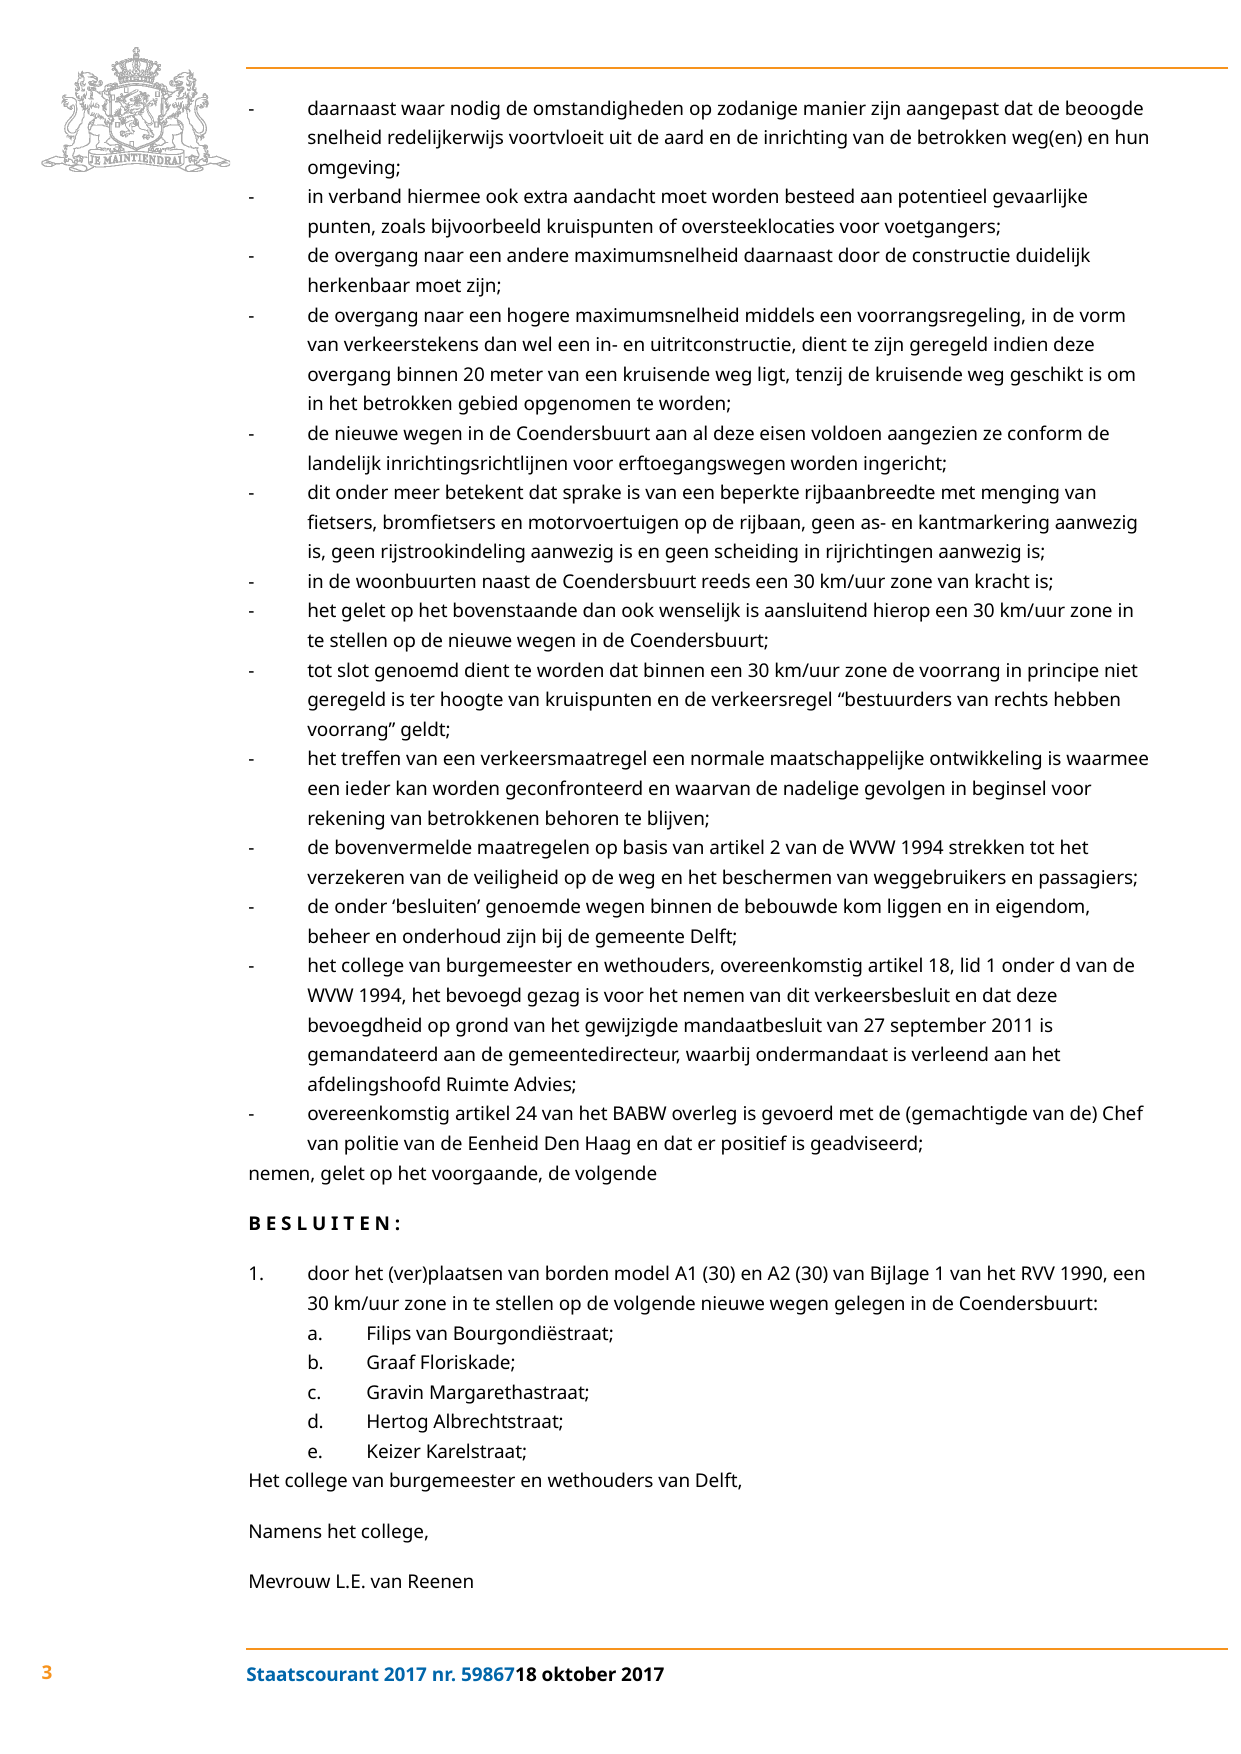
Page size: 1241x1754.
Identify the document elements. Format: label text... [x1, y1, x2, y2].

text Het college van burgemeester en wethouders van Delft, [248, 1468, 1152, 1493]
list het gelet op het bovenstaande dan ook wenselijk is aansluitend hierop een 30 km/uur zone in te stellen op de nieuwe wegen in de Coendersbuurt; [248, 598, 1152, 653]
list Keizer Karelstraat; [307, 1438, 1152, 1464]
list door het (ver)plaatsen van borden model A1 (30) en A2 (30) van Bijlage 1 van het RVV 1990, een 30 km/uur zone in te stellen op de volgende nieuwe wegen gelegen in de Coendersbuurt: [248, 1261, 1152, 1316]
list de onder ‘besluiten’ genoemde wegen binnen de bebouwde kom liggen en in eigendom, beheer en onderhoud zijn bij de gemeente Delft; [248, 893, 1152, 949]
list in verband hiermee ook extra aandacht moet worden besteed aan potentieel gevaarlijke punten, zoals bijvoorbeeld kruispunten of oversteeklocaties voor voetgangers; [248, 183, 1152, 239]
list de bovenvermelde maatregelen op basis van artikel 2 van de WVW 1994 strekken tot het verzekeren van de veiligheid op de weg en het beschermen van weggebruikers en passagiers; [248, 834, 1152, 890]
list overeenkomstig artikel 24 van het BABW overleg is gevoerd met de (gemachtigde van de) Chef van politie van de Eenheid Den Haag en dat er positief is geadviseerd; [248, 1101, 1152, 1156]
list Gravin Margarethastraat; [307, 1379, 1152, 1405]
list Filips van Bourgondiëstraat; [307, 1320, 1152, 1346]
picture [41, 47, 231, 172]
text Mevrouw L.E. van Reenen [248, 1568, 1152, 1594]
text nemen, gelet op het voorgaande, de volgende [248, 1160, 1152, 1186]
list Graaf Floriskade; [307, 1349, 1152, 1375]
list de overgang naar een andere maximumsnelheid daarnaast door de constructie duidelijk herkenbaar moet zijn; [248, 243, 1152, 298]
text Namens het college, [248, 1518, 1152, 1544]
list daarnaast waar nodig de omstandigheden op zodanige manier zijn aangepast dat de beoogde snelheid redelijkerwijs voortvloeit uit de aard en de inrichting van de betrokken weg(en) en hun omgeving; [248, 95, 1152, 180]
list dit onder meer betekent dat sprake is van een beperkte rijbaanbreedte met menging van fietsers, bromfietsers en motorvoertuigen op de rijbaan, geen as- en kantmarkering aanwezig is, geen rijstrookindeling aanwezig is en geen scheiding in rijrichtingen aanwezig is; [248, 479, 1152, 564]
list de nieuwe wegen in de Coendersbuurt aan al deze eisen voldoen aangezien ze conform de landelijk inrichtingsrichtlijnen voor erftoegangswegen worden ingericht; [248, 420, 1152, 476]
list tot slot genoemd dient te worden dat binnen een 30 km/uur zone de voorrang in principe niet geregeld is ter hoogte van kruispunten en de verkeersregel “bestuurders van rechts hebben voorrang” geldt; [248, 657, 1152, 742]
list Hertog Albrechtstraat; [307, 1408, 1152, 1434]
list de overgang naar een hogere maximumsnelheid middels een voorrangsregeling, in de vorm van verkeerstekens dan wel een in- en uitritconstructie, dient te zijn geregeld indien deze overgang binnen 20 meter van een kruisende weg ligt, tenzij de kruisende weg geschikt is om in het betrokken gebied opgenomen te worden; [248, 302, 1152, 416]
list het treffen van een verkeersmaatregel een normale maatschappelijke ontwikkeling is waarmee een ieder kan worden geconfronteerd en waarvan de nadelige gevolgen in beginsel voor rekening van betrokkenen behoren te blijven; [248, 746, 1152, 831]
list in de woonbuurten naast de Coendersbuurt reeds een 30 km/uur zone van kracht is; [248, 568, 1152, 594]
list het college van burgemeester en wethouders, overeenkomstig artikel 18, lid 1 onder d van de WVW 1994, het bevoegd gezag is voor het nemen van dit verkeersbesluit en dat deze bevoegdheid op grond van het gewijzigde mandaatbesluit van 27 september 2011 is gemandateerd aan de gemeentedirecteur, waarbij ondermandaat is verleend aan het afdelingshoofd Ruimte Advies; [248, 953, 1152, 1097]
text B E S L U I T E N : [248, 1210, 1152, 1236]
